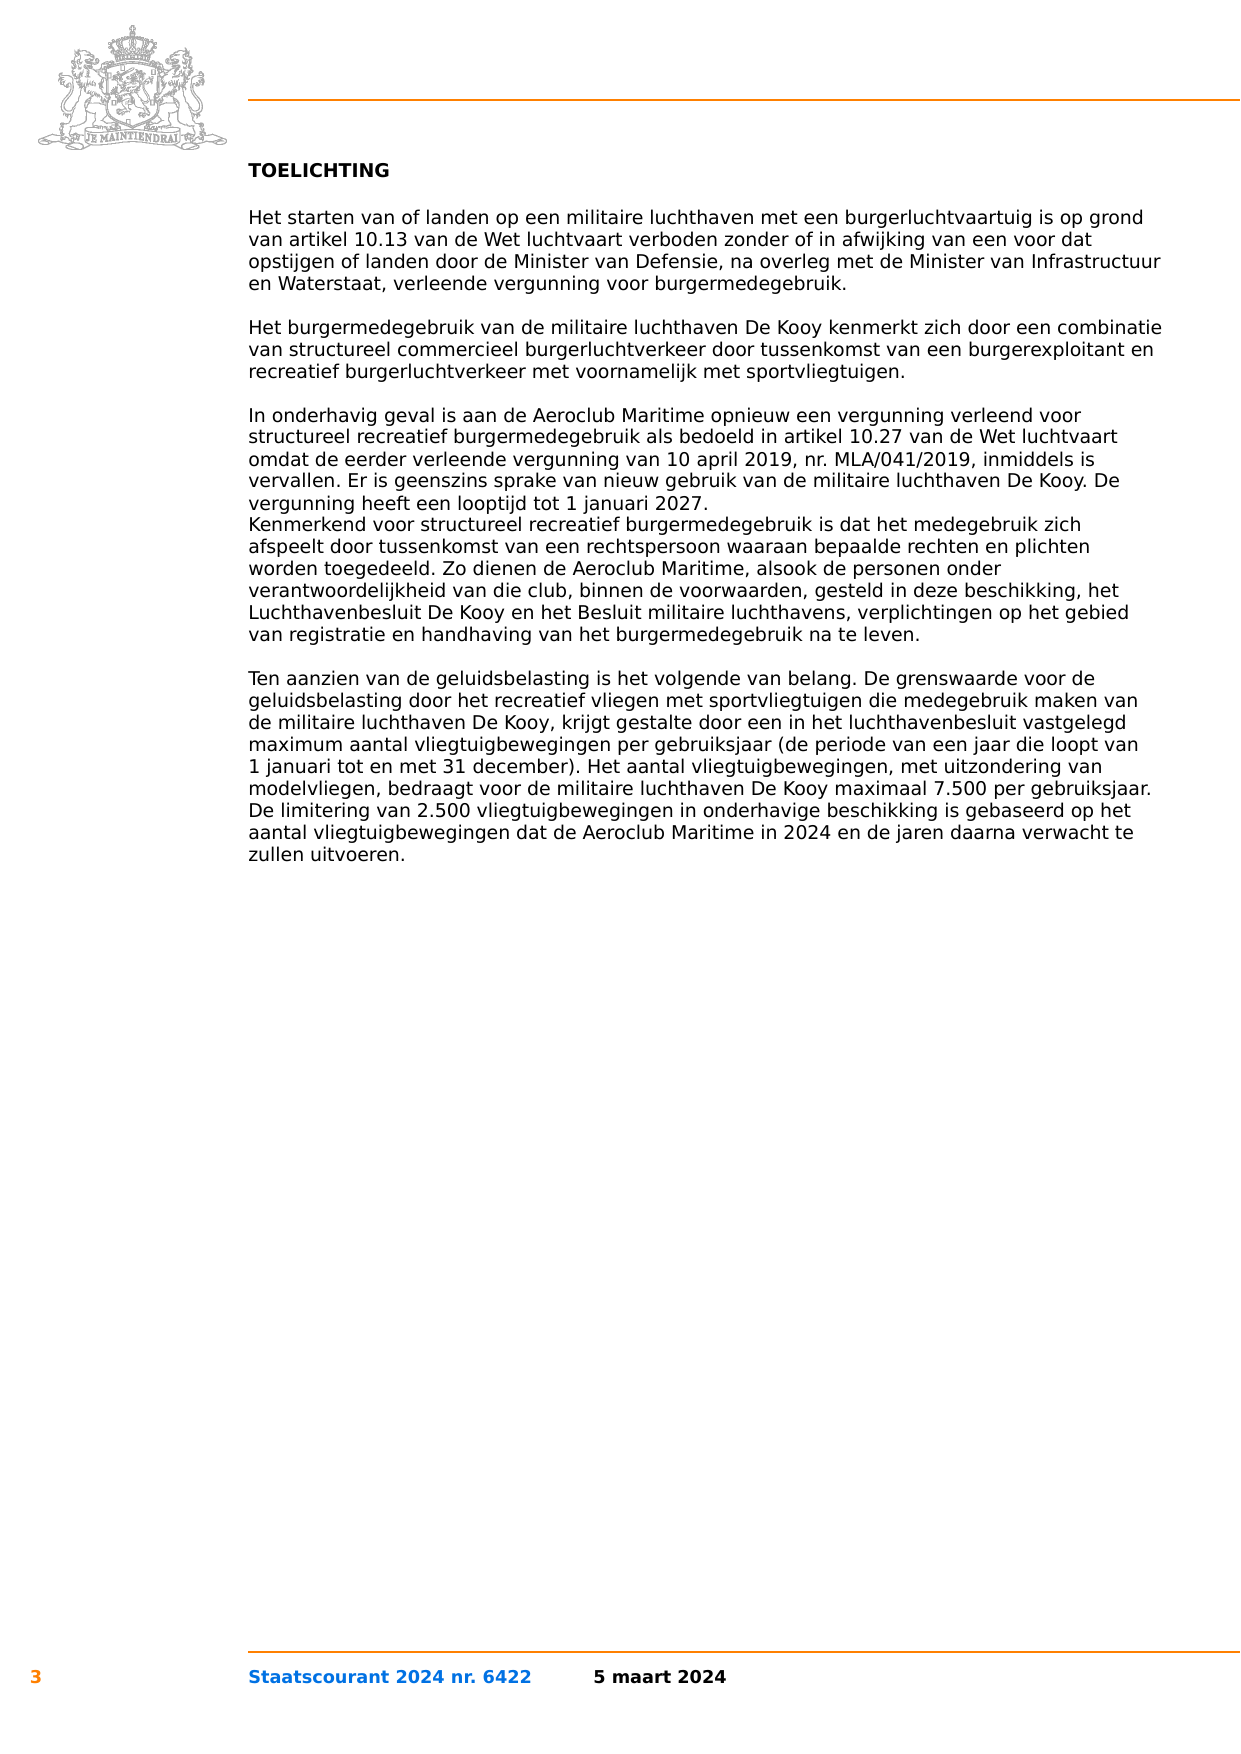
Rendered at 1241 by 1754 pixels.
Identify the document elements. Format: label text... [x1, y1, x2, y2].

text Het starten van of landen op een militaire luchthaven met een burgerluchtvaartuig is op grond van artikel 10.13 van de Wet luchtvaart verboden zonder of in afwijking van een voor dat opstijgen of landen door de Minister van Defensie, na overleg met de Minister van Infrastructuur en Waterstaat, verleende vergunning voor burgermedegebruik. [248, 207, 1163, 295]
text Kenmerkend voor structureel recreatief burgermedegebruik is dat het medegebruik zich afspeelt door tussenkomst van een rechtspersoon waaraan bepaalde rechten en plichten worden toegedeeld. Zo dienen de Aeroclub Maritime, alsook de personen onder verantwoordelijkheid van die club, binnen de voorwaarden, gesteld in deze beschikking, het Luchthavenbesluit De Kooy en het Besluit militaire luchthavens, verplichtingen op het gebied van registratie en handhaving van het burgermedegebruik na te leven. [248, 514, 1163, 646]
text In onderhavig geval is aan de Aeroclub Maritime opnieuw een vergunning verleend voor structureel recreatief burgermedegebruik als bedoeld in artikel 10.27 van de Wet luchtvaart omdat de eerder verleende vergunning van 10 april 2019, nr. MLA/041/2019, inmiddels is vervallen. Er is geenszins sprake van nieuw gebruik van de militaire luchthaven De Kooy. De vergunning heeft een looptijd tot 1 januari 2027. [248, 404, 1163, 514]
text Het burgermedegebruik van de militaire luchthaven De Kooy kenmerkt zich door een combinatie van structureel commercieel burgerluchtverkeer door tussenkomst van een burgerexploitant en recreatief burgerluchtverkeer met voornamelijk met sportvliegtuigen. [248, 317, 1163, 383]
picture [38, 25, 227, 150]
subtitle TOELICHTING [248, 160, 1163, 182]
text Ten aanzien van de geluidsbelasting is het volgende van belang. De grenswaarde voor de geluidsbelasting door het recreatief vliegen met sportvliegtuigen die medegebruik maken van de militaire luchthaven De Kooy, krijgt gestalte door een in het luchthavenbesluit vastgelegd maximum aantal vliegtuigbewegingen per gebruiksjaar (de periode van een jaar die loopt van 1 januari tot en met 31 december). Het aantal vliegtuigbewegingen, met uitzondering van modelvliegen, bedraagt voor de militaire luchthaven De Kooy maximaal 7.500 per gebruiksjaar. De limitering van 2.500 vliegtuigbewegingen in onderhavige beschikking is gebaseerd op het aantal vliegtuigbewegingen dat de Aeroclub Maritime in 2024 en de jaren daarna verwacht te zullen uitvoeren. [248, 668, 1163, 866]
